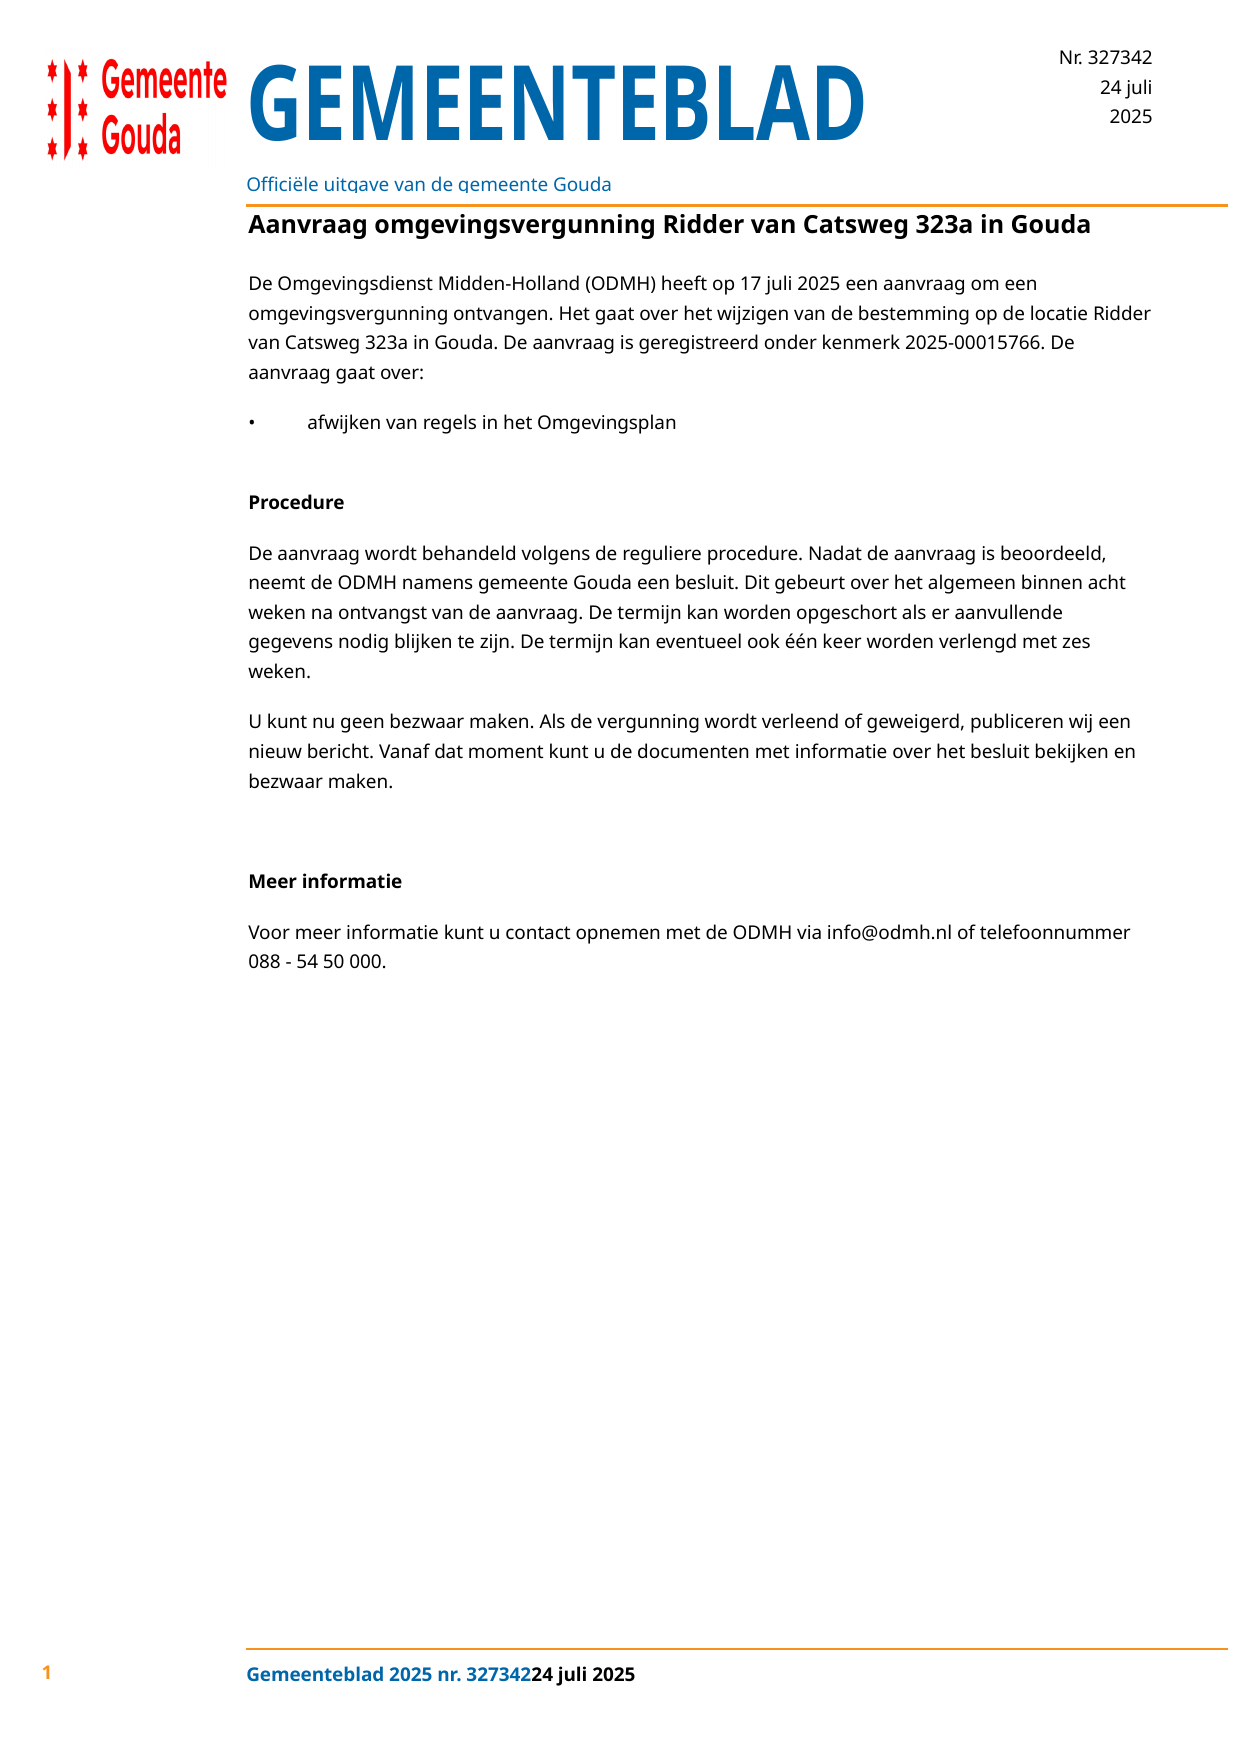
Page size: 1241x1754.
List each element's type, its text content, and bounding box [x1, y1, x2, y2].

text De Omgevingsdienst Midden-Holland (ODMH) heeft op 17 juli 2025 een aanvraag om een omgevingsvergunning ontvangen. Het gaat over het wijzigen van de bestemming op de locatie Ridder van Catsweg 323a in Gouda. De aanvraag is geregistreerd onder kenmerk 2025-00015766. De aanvraag gaat over: [248, 270, 1152, 385]
text Procedure [248, 489, 1152, 515]
text Aanvraag omgevingsvergunning Ridder van Catsweg 323a in Gouda [248, 207, 1152, 241]
text Meer informatie [248, 869, 1152, 894]
picture [41, 47, 231, 172]
text Voor meer informatie kunt u contact opnemen met de ODMH via info@odmh.nl of telefoonnummer 088 - 54 50 000. [248, 919, 1152, 974]
text De aanvraag wordt behandeld volgens de reguliere procedure. Nadat de aanvraag is beoordeeld, neemt de ODMH namens gemeente Gouda een besluit. Dit gebeurt over het algemeen binnen acht weken na ontvangst van de aanvraag. De termijn kan worden opgeschort als er aanvullende gegevens nodig blijken te zijn. De termijn kan eventueel ook één keer worden verlengd met zes weken. [248, 540, 1152, 684]
list afwijken van regels in het Omgevingsplan [248, 409, 1152, 435]
text U kunt nu geen bezwaar maken. Als de vergunning wordt verleend of geweigerd, publiceren wij een nieuw bericht. Vanaf dat moment kunt u de documenten met informatie over het besluit bekijken en bezwaar maken. [248, 709, 1152, 793]
